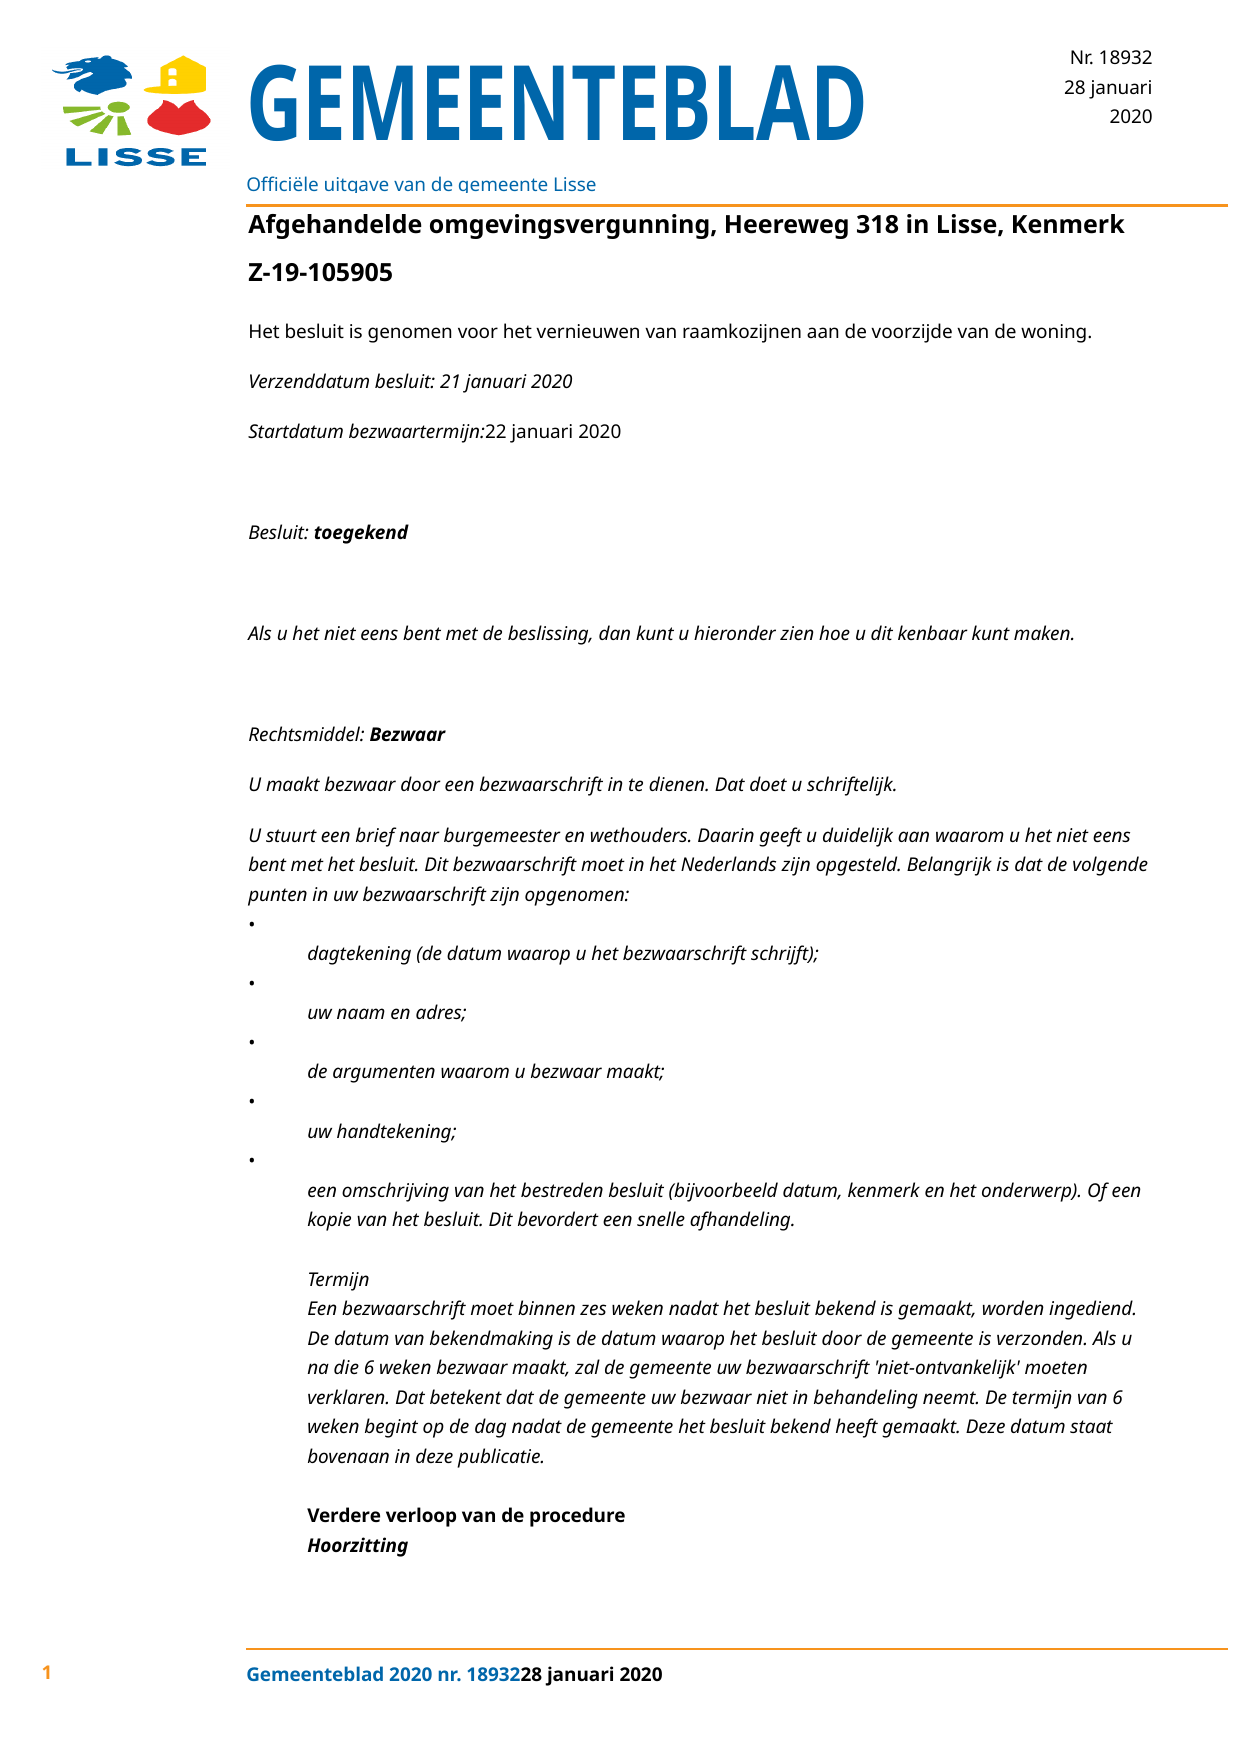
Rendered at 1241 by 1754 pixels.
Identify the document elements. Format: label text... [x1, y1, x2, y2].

text Als u het niet eens bent met de beslissing, dan kunt u hieronder zien hoe u dit kenbaar kunt maken. [248, 620, 1152, 646]
list dagtekening (de datum waarop u het bezwaarschrift schrijft); [248, 940, 1152, 966]
text U stuurt een brief naar burgemeester en wethouders. Daarin geeft u duidelijk aan waarom u het niet eens bent met het besluit. Dit bezwaarschrift moet in het Nederlands zijn opgesteld. Belangrijk is dat de volgende punten in uw bezwaarschrift zijn opgenomen: [248, 822, 1152, 907]
text Afgehandelde omgevingsvergunning, Heereweg 318 in Lisse, Kenmerk Z-19-105905 [248, 207, 1152, 288]
text U maakt bezwaar door een bezwaarschrift in te dienen. Dat doet u schriftelijk. [248, 772, 1152, 797]
list de argumenten waarom u bezwaar maakt; [248, 1059, 1152, 1084]
list uw naam en adres; [248, 999, 1152, 1025]
text Rechtsmiddel: Bezwaar [248, 721, 1152, 747]
list Verdere verloop van de procedure [248, 1502, 1152, 1528]
text Besluit: toegekend [248, 519, 1152, 545]
list een omschrijving van het bestreden besluit (bijvoorbeeld datum, kenmerk en het onderwerp). Of een kopie van het besluit. Dit bevordert een snelle afhandeling. [248, 1177, 1152, 1232]
list Hoorzitting [248, 1532, 1152, 1558]
text Verzenddatum besluit: 21 januari 2020 [248, 368, 1152, 394]
list uw handtekening; [248, 1118, 1152, 1144]
list Termijn [248, 1266, 1152, 1292]
list Een bezwaarschrift moet binnen zes weken nadat het besluit bekend is gemaakt, worden ingediend. De datum van bekendmaking is de datum waarop het besluit door de gemeente is verzonden. Als u na die 6 weken bezwaar maakt, zal de gemeente uw bezwaarschrift 'niet-ontvankelijk' moeten verklaren. Dat betekent dat de gemeente uw bezwaar niet in behandeling neemt. De termijn van 6 weken begint op de dag nadat de gemeente het besluit bekend heeft gemaakt. Deze datum staat bovenaan in deze publicatie. [248, 1295, 1152, 1469]
text Startdatum bezwaartermijn:22 januari 2020 [248, 419, 1152, 444]
picture [41, 47, 231, 172]
text Het besluit is genomen voor het vernieuwen van raamkozijnen aan de voorzijde van de woning. [248, 318, 1152, 344]
